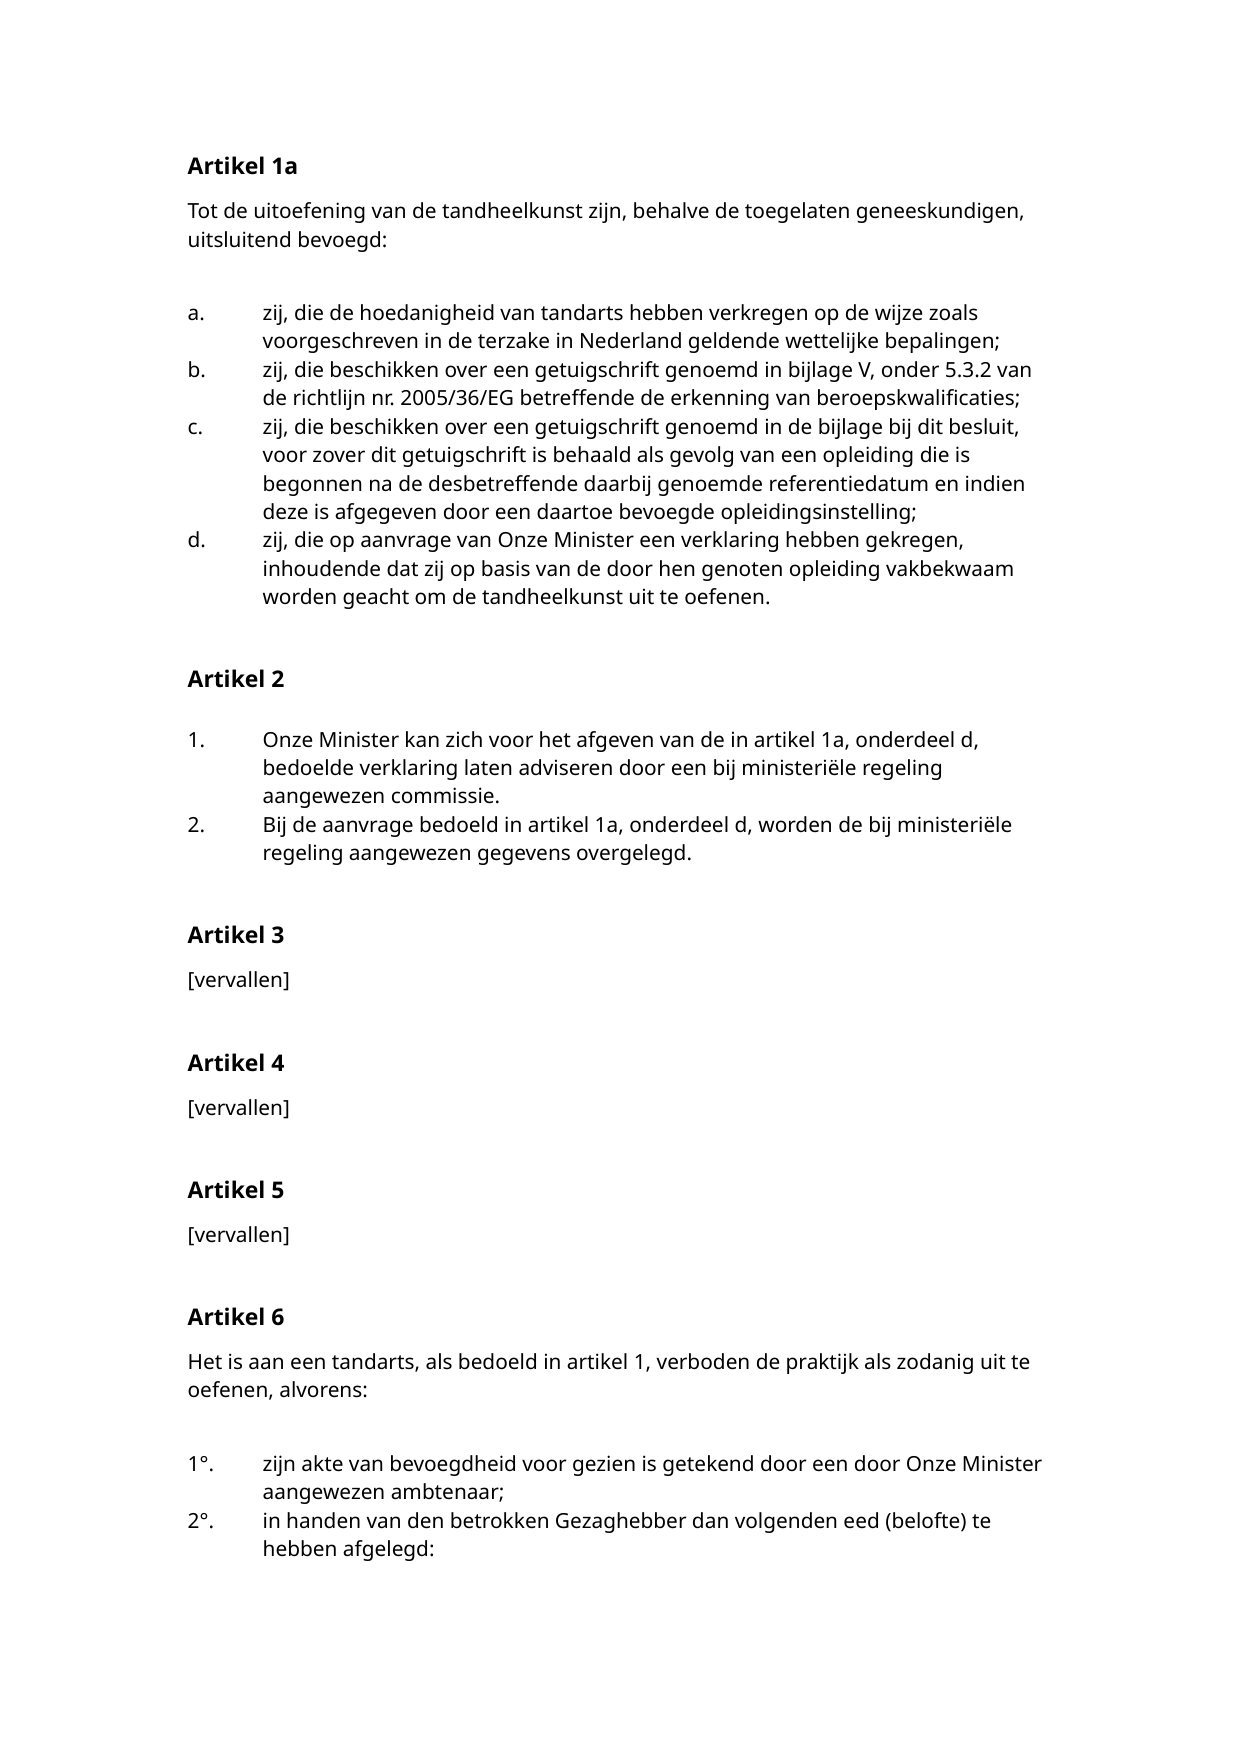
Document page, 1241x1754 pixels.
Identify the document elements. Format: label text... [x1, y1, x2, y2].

list zij, die beschikken over een getuigschrift genoemd in bijlage V, onder 5.3.2 van de richtlijn nr. 2005/36/EG betreffende de erkenning van beroepskwalificaties; [187, 355, 1053, 412]
subtitle Artikel 3 [187, 919, 1053, 951]
text [vervallen] [187, 1093, 1053, 1121]
list zij, die de hoedanigheid van tandarts hebben verkregen op de wijze zoals voorgeschreven in de terzake in Nederland geldende wettelijke bepalingen; [187, 298, 1053, 355]
text Tot de uitoefening van de tandheelkunst zijn, behalve de toegelaten geneeskundigen, uitsluitend bevoegd: [187, 196, 1053, 253]
list in handen van den betrokken Gezaghebber dan volgenden eed (belofte) te hebben afgelegd: [187, 1506, 1053, 1563]
text Het is aan een tandarts, als bedoeld in artikel 1, verboden de praktijk als zodanig uit te oefenen, alvorens: [187, 1347, 1053, 1404]
subtitle Artikel 4 [187, 1047, 1053, 1078]
list zijn akte van bevoegdheid voor gezien is getekend door een door Onze Minister aangewezen ambtenaar; [187, 1449, 1053, 1506]
list zij, die beschikken over een getuigschrift genoemd in de bijlage bij dit besluit, voor zover dit getuigschrift is behaald als gevolg van een opleiding die is begonnen na de desbetreffende daarbij genoemde referentiedatum en indien deze is afgegeven door een daartoe bevoegde opleidingsinstelling; [187, 412, 1053, 526]
text [vervallen] [187, 966, 1053, 994]
list Bij de aanvrage bedoeld in artikel 1a, onderdeel d, worden de bij ministeriële regeling aangewezen gegevens overgelegd. [187, 810, 1053, 867]
subtitle Artikel 1a [187, 150, 1053, 181]
subtitle Artikel 2 [187, 663, 1053, 695]
list zij, die op aanvrage van Onze Minister een verklaring hebben gekregen, inhoudende dat zij op basis van de door hen genoten opleiding vakbekwaam worden geacht om de tandheelkunst uit te oefenen. [187, 526, 1053, 611]
list Onze Minister kan zich voor het afgeven van de in artikel 1a, onderdeel d, bedoelde verklaring laten adviseren door een bij ministeriële regeling aangewezen commissie. [187, 725, 1053, 810]
subtitle Artikel 5 [187, 1174, 1053, 1205]
text [vervallen] [187, 1220, 1053, 1248]
subtitle Artikel 6 [187, 1301, 1053, 1332]
